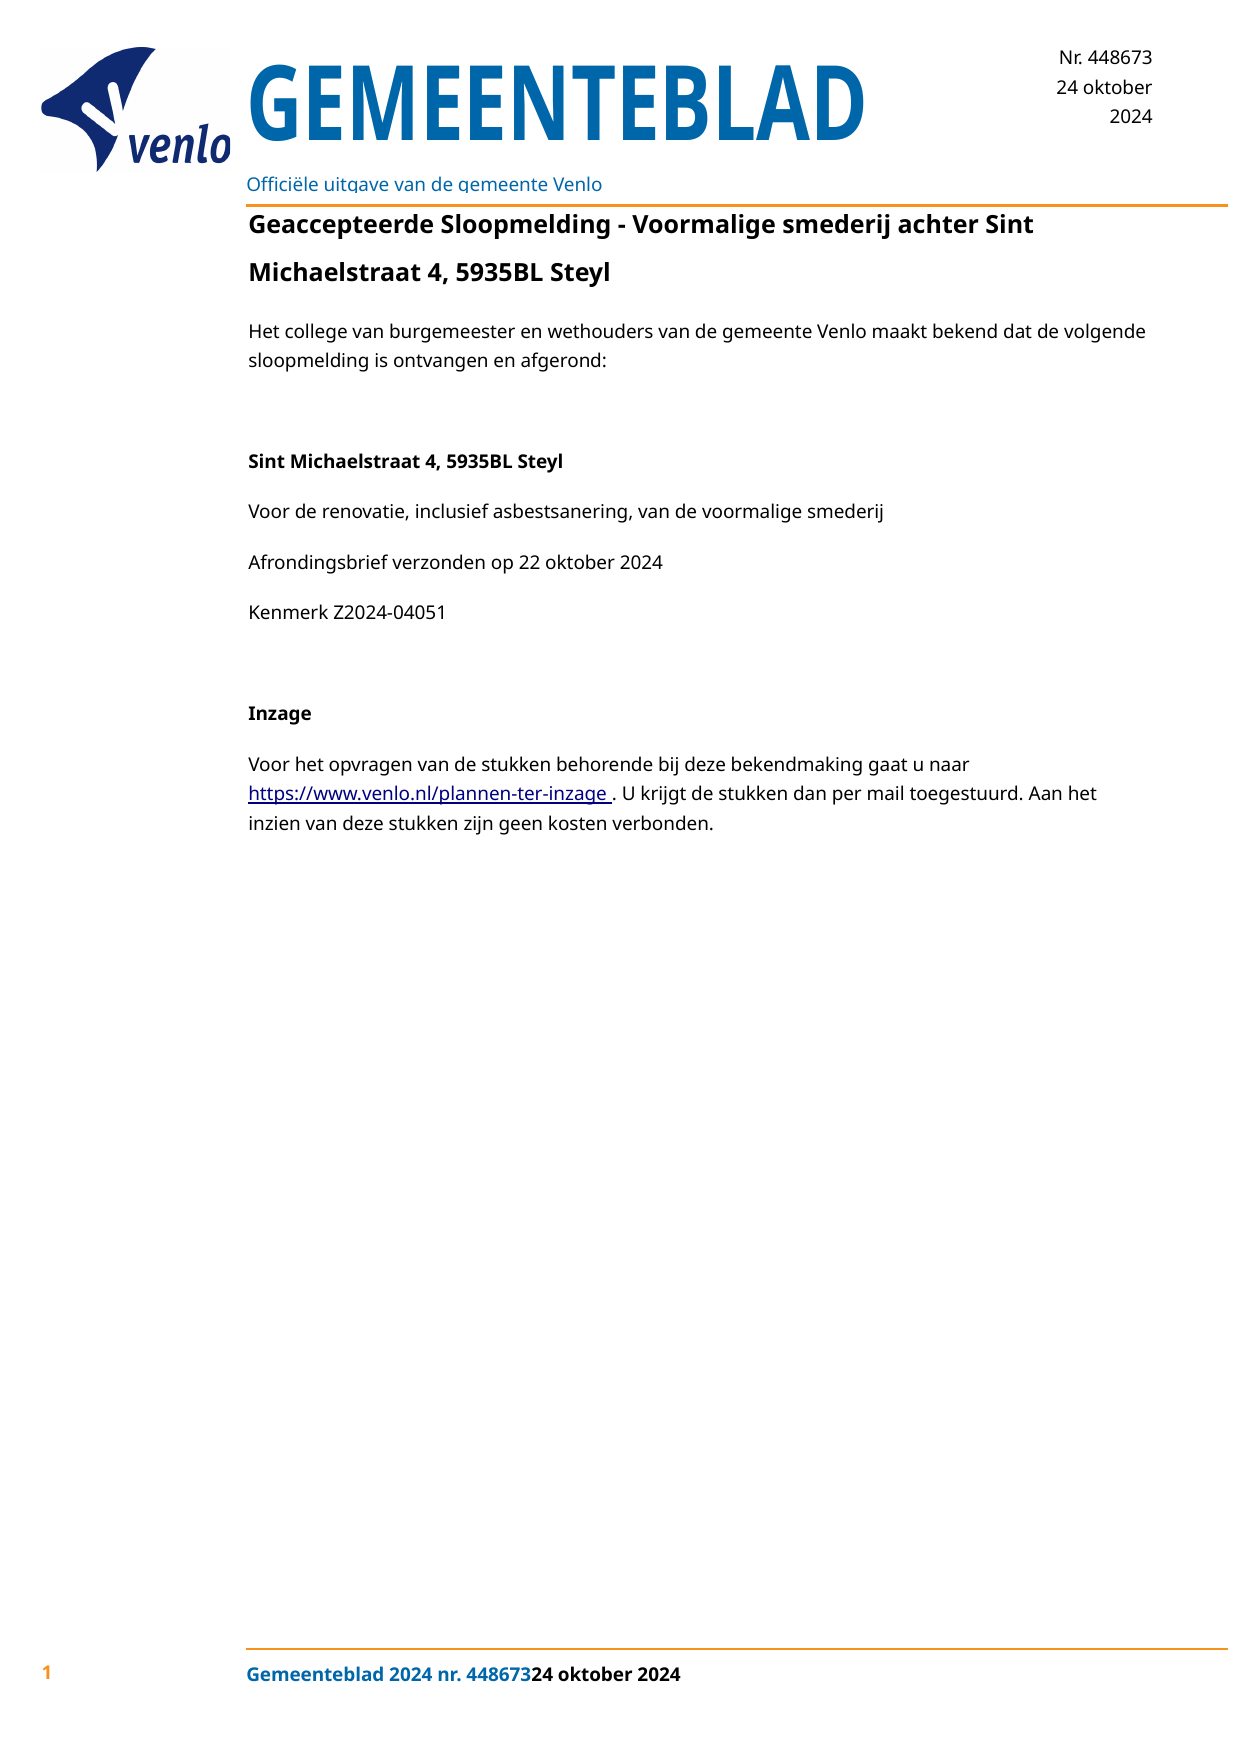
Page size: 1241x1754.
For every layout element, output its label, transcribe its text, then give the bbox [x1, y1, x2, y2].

text Voor de renovatie, inclusief asbestsanering, van de voormalige smederij [248, 499, 1152, 524]
text Geaccepteerde Sloopmelding - Voormalige smederij achter Sint Michaelstraat 4, 5935BL Steyl [248, 207, 1152, 288]
text Sint Michaelstraat 4, 5935BL Steyl [248, 448, 1152, 474]
text Afrondingsbrief verzonden op 22 oktober 2024 [248, 549, 1152, 575]
text Het college van burgemeester en wethouders van de gemeente Venlo maakt bekend dat de volgende sloopmelding is ontvangen en afgerond: [248, 318, 1152, 373]
text Kenmerk Z2024-04051 [248, 599, 1152, 625]
text Inzage [248, 700, 1152, 726]
text Voor het opvragen van de stukken behorende bij deze bekendmaking gaat u naar https://www.venlo.nl/plannen-ter-inzage . U krijgt de stukken dan per mail toegestuurd. Aan het inzien van deze stukken zijn geen kosten verbonden. [248, 751, 1152, 836]
picture [41, 47, 231, 172]
